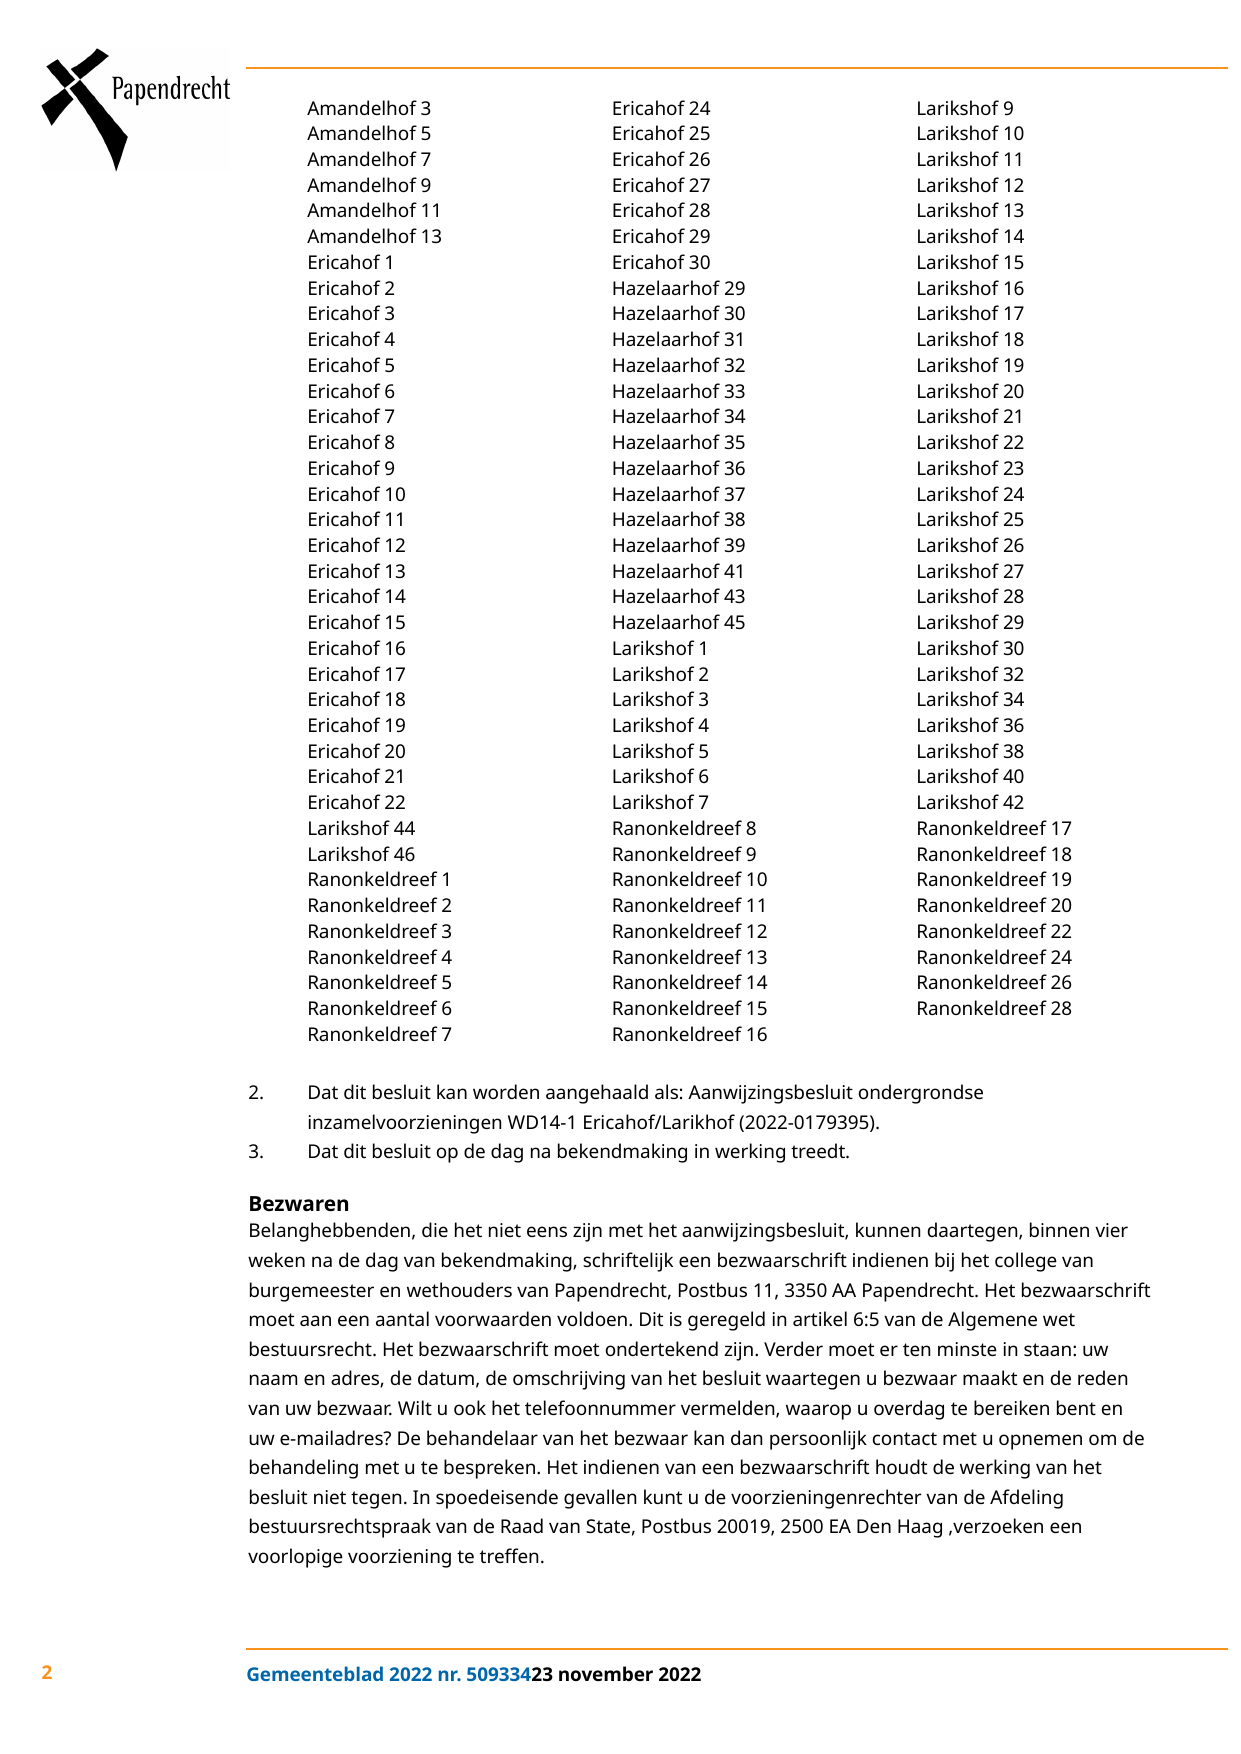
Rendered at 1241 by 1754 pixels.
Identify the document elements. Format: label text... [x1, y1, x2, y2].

table_cell Hazelaarhof 38 [553, 506, 857, 532]
table_cell Ranonkeldreef 7 [248, 1021, 553, 1047]
table_cell Larikshof 11 [857, 146, 1152, 172]
table_cell Ericahof 15 [248, 609, 553, 635]
table_cell Larikshof 12 [857, 172, 1152, 198]
table_cell Larikshof 4 [553, 712, 857, 738]
table_cell Larikshof 40 [857, 764, 1152, 789]
table_cell Ericahof 16 [248, 635, 553, 661]
list Dat dit besluit kan worden aangehaald als: Aanwijzingsbesluit ondergrondse inzamelvoorzieningen WD14-1 Ericahof/Larikhof (2022-0179395). [248, 1079, 1152, 1135]
table_cell Amandelhof 5 [248, 121, 553, 146]
table_cell Hazelaarhof 35 [553, 429, 857, 455]
table_cell Amandelhof 11 [248, 198, 553, 223]
table_cell Ranonkeldreef 24 [857, 944, 1152, 969]
table_cell Larikshof 13 [857, 198, 1152, 223]
table_cell Ericahof 7 [248, 404, 553, 429]
table_cell Ranonkeldreef 5 [248, 970, 553, 995]
table_cell Ericahof 3 [248, 301, 553, 326]
table_cell Larikshof 46 [248, 841, 553, 867]
table_cell Ericahof 13 [248, 558, 553, 584]
table_cell Ericahof 22 [248, 790, 553, 815]
table_cell Ericahof 30 [553, 249, 857, 275]
table_cell Larikshof 22 [857, 429, 1152, 455]
picture [41, 47, 231, 172]
table_cell Ericahof 27 [553, 172, 857, 198]
table_cell Larikshof 5 [553, 738, 857, 764]
table_cell Larikshof 21 [857, 404, 1152, 429]
table_cell Ranonkeldreef 8 [553, 815, 857, 841]
table_cell Larikshof 15 [857, 249, 1152, 275]
table_cell Ranonkeldreef 10 [553, 867, 857, 892]
table_cell Larikshof 27 [857, 558, 1152, 584]
table_cell Larikshof 1 [553, 635, 857, 661]
table_cell Ranonkeldreef 12 [553, 918, 857, 944]
table_cell Larikshof 16 [857, 275, 1152, 301]
table_cell Larikshof 9 [857, 95, 1152, 121]
text Belanghebbenden, die het niet eens zijn met het aanwijzingsbesluit, kunnen daartegen, binnen vier weken na de dag van bekendmaking, schriftelijk een bezwaarschrift indienen bij het college van burgemeester en wethouders van Papendrecht, Postbus 11, 3350 AA Papendrecht. Het bezwaarschrift moet aan een aantal voorwaarden voldoen. Dit is geregeld in artikel 6:5 van de Algemene wet bestuursrecht. Het bezwaarschrift moet ondertekend zijn. Verder moet er ten minste in staan: uw naam en adres, de datum, de omschrijving van het besluit waartegen u bezwaar maakt en de reden van uw bezwaar. Wilt u ook het telefoonnummer vermelden, waarop u overdag te bereiken bent en uw e-mailadres? De behandelaar van het bezwaar kan dan persoonlijk contact met u opnemen om de behandeling met u te bespreken. Het indienen van een bezwaarschrift houdt de werking van het besluit niet tegen. In spoedeisende gevallen kunt u de voorzieningenrechter van de Afdeling bestuursrechtspraak van de Raad van State, Postbus 20019, 2500 EA Den Haag ,verzoeken een voorlopige voorziening te treffen. [248, 1218, 1152, 1569]
table_cell Ericahof 25 [553, 121, 857, 146]
table_cell Larikshof 14 [857, 224, 1152, 249]
table_cell Ranonkeldreef 9 [553, 841, 857, 867]
table_cell Larikshof 44 [248, 815, 553, 841]
table_cell Larikshof 10 [857, 121, 1152, 146]
table_cell Ranonkeldreef 13 [553, 944, 857, 969]
table_cell Hazelaarhof 30 [553, 301, 857, 326]
table_cell Ericahof 29 [553, 224, 857, 249]
table_cell Larikshof 30 [857, 635, 1152, 661]
table_cell Ranonkeldreef 16 [553, 1021, 857, 1047]
table_cell Ranonkeldreef 3 [248, 918, 553, 944]
table_cell Larikshof 17 [857, 301, 1152, 326]
table_cell Ranonkeldreef 26 [857, 970, 1152, 995]
table_cell Ericahof 12 [248, 532, 553, 558]
table_cell Ranonkeldreef 17 [857, 815, 1152, 841]
table_cell Ranonkeldreef 19 [857, 867, 1152, 892]
table_cell Hazelaarhof 41 [553, 558, 857, 584]
table_cell Ranonkeldreef 22 [857, 918, 1152, 944]
table_cell Larikshof 32 [857, 661, 1152, 687]
table_cell Larikshof 38 [857, 738, 1152, 764]
table_cell Ericahof 10 [248, 481, 553, 506]
table_cell [857, 1021, 1152, 1047]
table_cell Larikshof 25 [857, 506, 1152, 532]
table_cell Larikshof 18 [857, 326, 1152, 352]
table_cell Hazelaarhof 32 [553, 352, 857, 378]
table_cell Ranonkeldreef 14 [553, 970, 857, 995]
table_cell Ericahof 18 [248, 687, 553, 712]
table_cell Hazelaarhof 37 [553, 481, 857, 506]
table_cell Ranonkeldreef 6 [248, 995, 553, 1021]
table_cell Ericahof 26 [553, 146, 857, 172]
table_cell Ericahof 20 [248, 738, 553, 764]
table_cell Amandelhof 13 [248, 224, 553, 249]
table_cell Ericahof 11 [248, 506, 553, 532]
table_cell Hazelaarhof 31 [553, 326, 857, 352]
table_cell Amandelhof 7 [248, 146, 553, 172]
table_cell Hazelaarhof 33 [553, 378, 857, 403]
table_cell Ericahof 24 [553, 95, 857, 121]
table_cell Ericahof 2 [248, 275, 553, 301]
table_cell Hazelaarhof 45 [553, 609, 857, 635]
table_cell Larikshof 28 [857, 584, 1152, 609]
table_cell Larikshof 23 [857, 455, 1152, 481]
table_cell Larikshof 26 [857, 532, 1152, 558]
table_cell Ericahof 21 [248, 764, 553, 789]
table_cell Ericahof 14 [248, 584, 553, 609]
table_cell Ericahof 4 [248, 326, 553, 352]
table_cell Ericahof 8 [248, 429, 553, 455]
table_cell Hazelaarhof 39 [553, 532, 857, 558]
table_cell Ericahof 9 [248, 455, 553, 481]
table_cell Larikshof 20 [857, 378, 1152, 403]
table_cell Larikshof 29 [857, 609, 1152, 635]
table_cell Larikshof 6 [553, 764, 857, 789]
table_cell Amandelhof 3 [248, 95, 553, 121]
table_cell Larikshof 7 [553, 790, 857, 815]
table_cell Larikshof 19 [857, 352, 1152, 378]
table_cell Ericahof 17 [248, 661, 553, 687]
table_cell Ranonkeldreef 4 [248, 944, 553, 969]
table_cell Ericahof 28 [553, 198, 857, 223]
table_cell Larikshof 2 [553, 661, 857, 687]
table_cell Hazelaarhof 36 [553, 455, 857, 481]
table_cell Ranonkeldreef 20 [857, 893, 1152, 918]
table_cell Larikshof 3 [553, 687, 857, 712]
table_cell Larikshof 34 [857, 687, 1152, 712]
table_cell Larikshof 36 [857, 712, 1152, 738]
table_cell Larikshof 24 [857, 481, 1152, 506]
table_cell Ranonkeldreef 15 [553, 995, 857, 1021]
table_cell Amandelhof 9 [248, 172, 553, 198]
text Bezwaren [248, 1189, 1152, 1218]
table_cell Ranonkeldreef 2 [248, 893, 553, 918]
table_cell Ericahof 19 [248, 712, 553, 738]
table_cell Larikshof 42 [857, 790, 1152, 815]
table_cell Hazelaarhof 43 [553, 584, 857, 609]
table_cell Ranonkeldreef 18 [857, 841, 1152, 867]
table_cell Ericahof 1 [248, 249, 553, 275]
table_cell Ranonkeldreef 1 [248, 867, 553, 892]
table_cell Ranonkeldreef 28 [857, 995, 1152, 1021]
table_cell Hazelaarhof 29 [553, 275, 857, 301]
table_cell Ranonkeldreef 11 [553, 893, 857, 918]
table_cell Ericahof 5 [248, 352, 553, 378]
table_cell Ericahof 6 [248, 378, 553, 403]
list Dat dit besluit op de dag na bekendmaking in werking treedt. [248, 1139, 1152, 1164]
table_cell Hazelaarhof 34 [553, 404, 857, 429]
